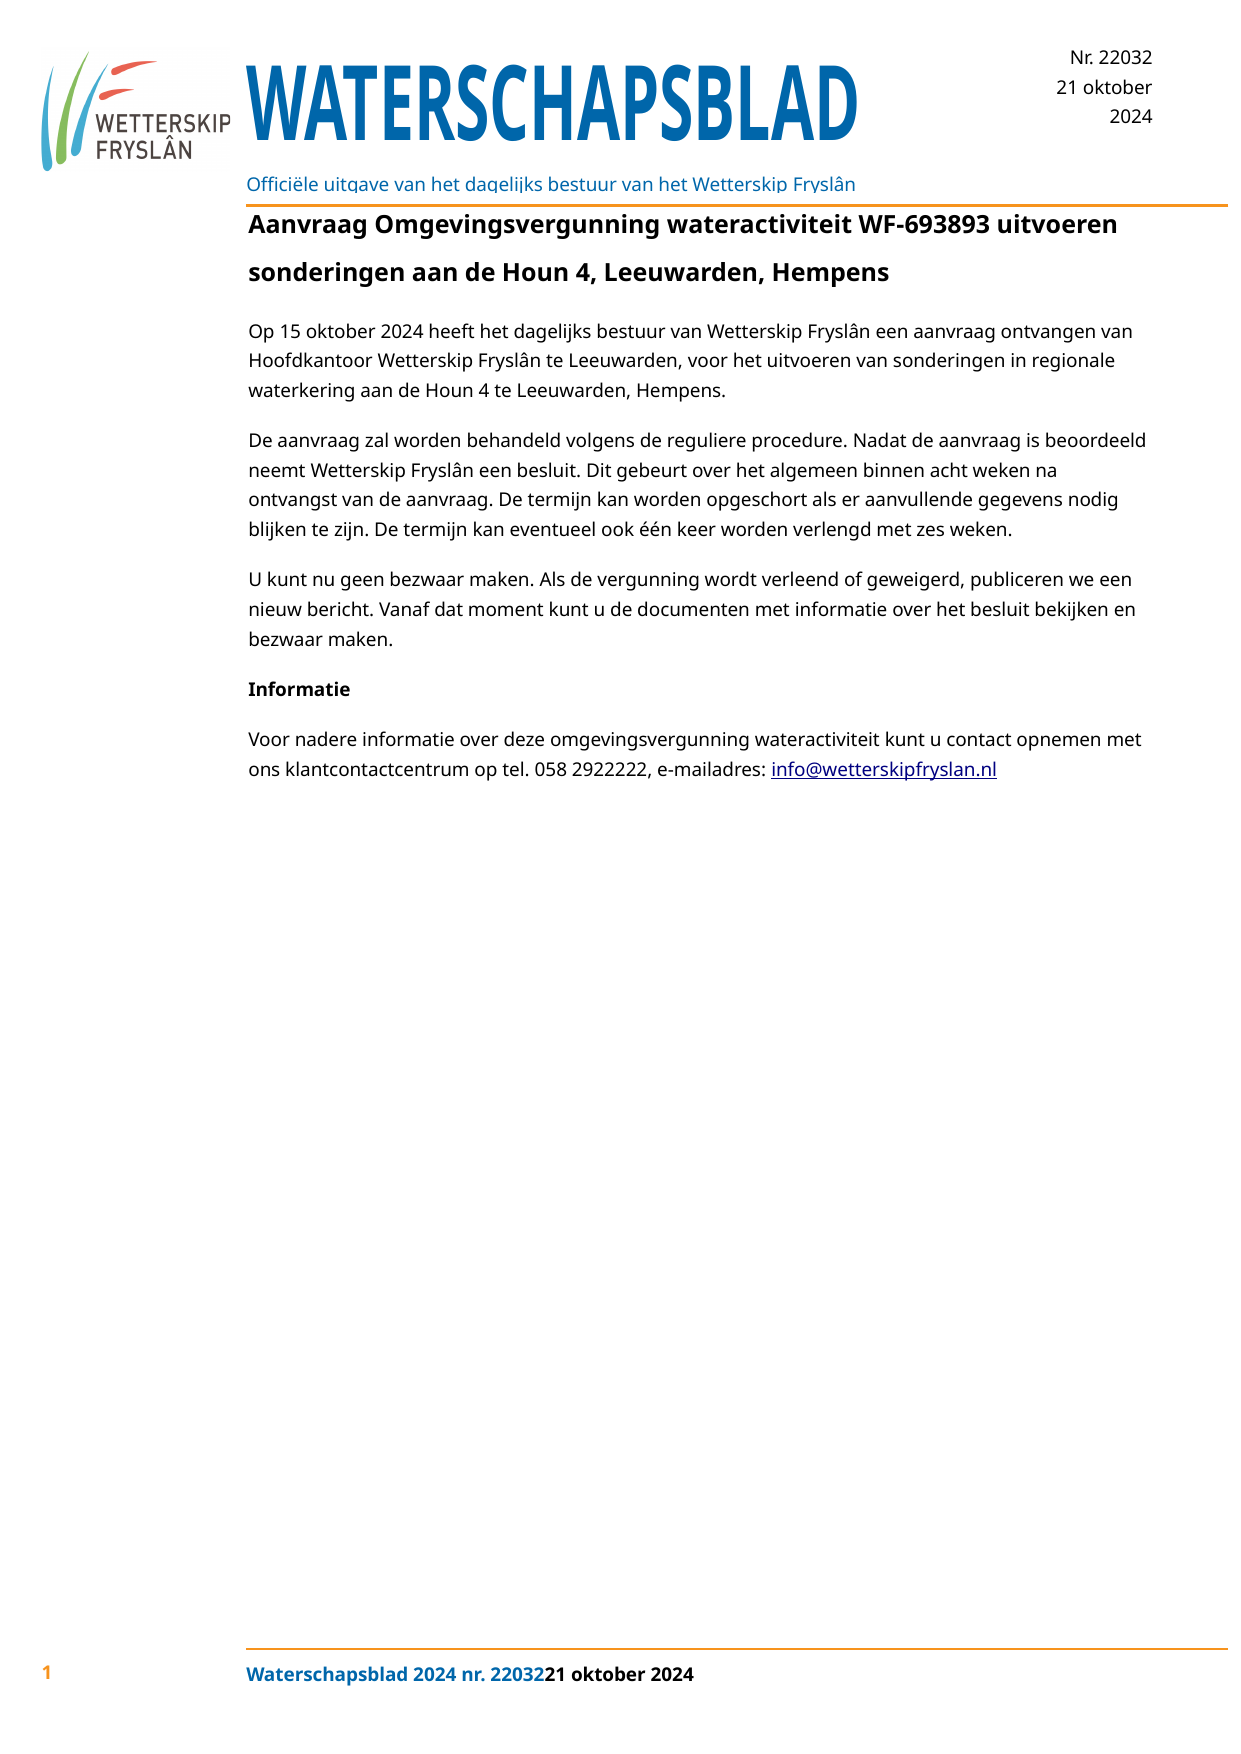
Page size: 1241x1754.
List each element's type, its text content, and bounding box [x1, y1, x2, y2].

text U kunt nu geen bezwaar maken. Als de vergunning wordt verleend of geweigerd, publiceren we een nieuw bericht. Vanaf dat moment kunt u de documenten met informatie over het besluit bekijken en bezwaar maken. [248, 567, 1152, 652]
text Op 15 oktober 2024 heeft het dagelijks bestuur van Wetterskip Fryslân een aanvraag ontvangen van Hoofdkantoor Wetterskip Fryslân te Leeuwarden, voor het uitvoeren van sonderingen in regionale waterkering aan de Houn 4 te Leeuwarden, Hempens. [248, 318, 1152, 403]
text Informatie [248, 676, 1152, 702]
text De aanvraag zal worden behandeld volgens de reguliere procedure. Nadat de aanvraag is beoordeeld neemt Wetterskip Fryslân een besluit. Dit gebeurt over het algemeen binnen acht weken na ontvangst van de aanvraag. De termijn kan worden opgeschort als er aanvullende gegevens nodig blijken te zijn. De termijn kan eventueel ook één keer worden verlengd met zes weken. [248, 427, 1152, 542]
text Voor nadere informatie over deze omgevingsvergunning wateractiviteit kunt u contact opnemen met ons klantcontactcentrum op tel. 058 2922222, e-mailadres: info@wetterskipfryslan.nl [248, 727, 1152, 782]
text Aanvraag Omgevingsvergunning wateractiviteit WF-693893 uitvoeren sonderingen aan de Houn 4, Leeuwarden, Hempens [248, 207, 1152, 288]
picture [41, 47, 231, 172]
